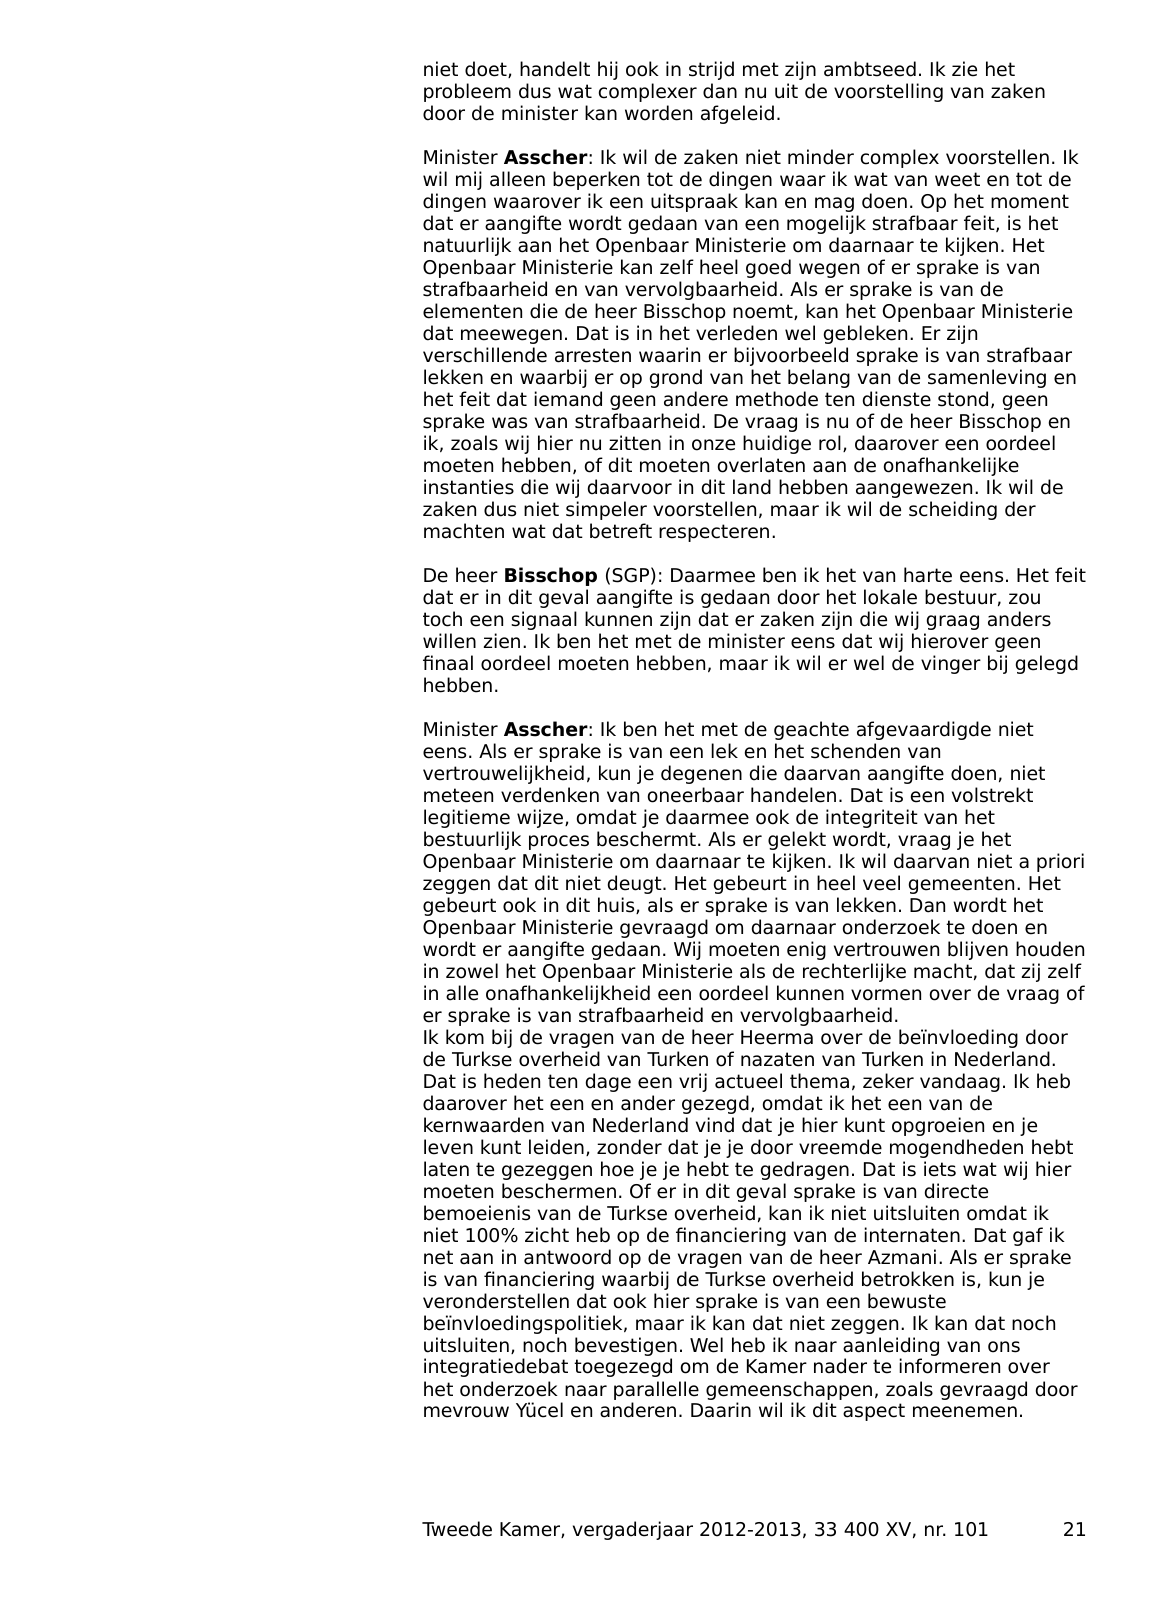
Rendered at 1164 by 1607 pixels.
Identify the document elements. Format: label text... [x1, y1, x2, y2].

text Minister Asscher: Ik wil de zaken niet minder complex voorstellen. Ik wil mij alleen beperken tot de dingen waar ik wat van weet en tot de dingen waarover ik een uitspraak kan en mag doen. Op het moment dat er aangifte wordt gedaan van een mogelijk strafbaar feit, is het natuurlijk aan het Openbaar Ministerie om daarnaar te kijken. Het Openbaar Ministerie kan zelf heel goed wegen of er sprake is van strafbaarheid en van vervolgbaarheid. Als er sprake is van de elementen die de heer Bisschop noemt, kan het Openbaar Ministerie dat meewegen. Dat is in het verleden wel gebleken. Er zijn verschillende arresten waarin er bijvoorbeeld sprake is van strafbaar lekken en waarbij er op grond van het belang van de samenleving en het feit dat iemand geen andere methode ten dienste stond, geen sprake was van strafbaarheid. De vraag is nu of de heer Bisschop en ik, zoals wij hier nu zitten in onze huidige rol, daarover een oordeel moeten hebben, of dit moeten overlaten aan de onafhankelijke instanties die wij daarvoor in dit land hebben aangewezen. Ik wil de zaken dus niet simpeler voorstellen, maar ik wil de scheiding der machten wat dat betreft respecteren. [422, 147, 1087, 543]
text Ik kom bij de vragen van de heer Heerma over de beïnvloeding door de Turkse overheid van Turken of nazaten van Turken in Nederland. Dat is heden ten dage een vrij actueel thema, zeker vandaag. Ik heb daarover het een en ander gezegd, omdat ik het een van de kernwaarden van Nederland vind dat je hier kunt opgroeien en je leven kunt leiden, zonder dat je je door vreemde mogendheden hebt laten te gezeggen hoe je je hebt te gedragen. Dat is iets wat wij hier moeten beschermen. Of er in dit geval sprake is van directe bemoeienis van de Turkse overheid, kan ik niet uitsluiten omdat ik niet 100% zicht heb op de financiering van de internaten. Dat gaf ik net aan in antwoord op de vragen van de heer Azmani. Als er sprake is van financiering waarbij de Turkse overheid betrokken is, kun je veronderstellen dat ook hier sprake is van een bewuste beïnvloedingspolitiek, maar ik kan dat niet zeggen. Ik kan dat noch uitsluiten, noch bevestigen. Wel heb ik naar aanleiding van ons integratiedebat toegezegd om de Kamer nader te informeren over het onderzoek naar parallelle gemeenschappen, zoals gevraagd door mevrouw Yücel en anderen. Daarin wil ik dit aspect meenemen. [422, 1027, 1087, 1422]
text De heer Bisschop (SGP): Daarmee ben ik het van harte eens. Het feit dat er in dit geval aangifte is gedaan door het lokale bestuur, zou toch een signaal kunnen zijn dat er zaken zijn die wij graag anders willen zien. Ik ben het met de minister eens dat wij hierover geen finaal oordeel moeten hebben, maar ik wil er wel de vinger bij gelegd hebben. [422, 565, 1087, 697]
text Minister Asscher: Ik ben het met de geachte afgevaardigde niet eens. Als er sprake is van een lek en het schenden van vertrouwelijkheid, kun je degenen die daarvan aangifte doen, niet meteen verdenken van oneerbaar handelen. Dat is een volstrekt legitieme wijze, omdat je daarmee ook de integriteit van het bestuurlijk proces beschermt. Als er gelekt wordt, vraag je het Openbaar Ministerie om daarnaar te kijken. Ik wil daarvan niet a priori zeggen dat dit niet deugt. Het gebeurt in heel veel gemeenten. Het gebeurt ook in dit huis, als er sprake is van lekken. Dan wordt het Openbaar Ministerie gevraagd om daarnaar onderzoek te doen en wordt er aangifte gedaan. Wij moeten enig vertrouwen blijven houden in zowel het Openbaar Ministerie als de rechterlijke macht, dat zij zelf in alle onafhankelijkheid een oordeel kunnen vormen over de vraag of er sprake is van strafbaarheid en vervolgbaarheid. [422, 719, 1087, 1027]
text niet doet, handelt hij ook in strijd met zijn ambtseed. Ik zie het probleem dus wat complexer dan nu uit de voorstelling van zaken door de minister kan worden afgeleid. [422, 59, 1087, 125]
